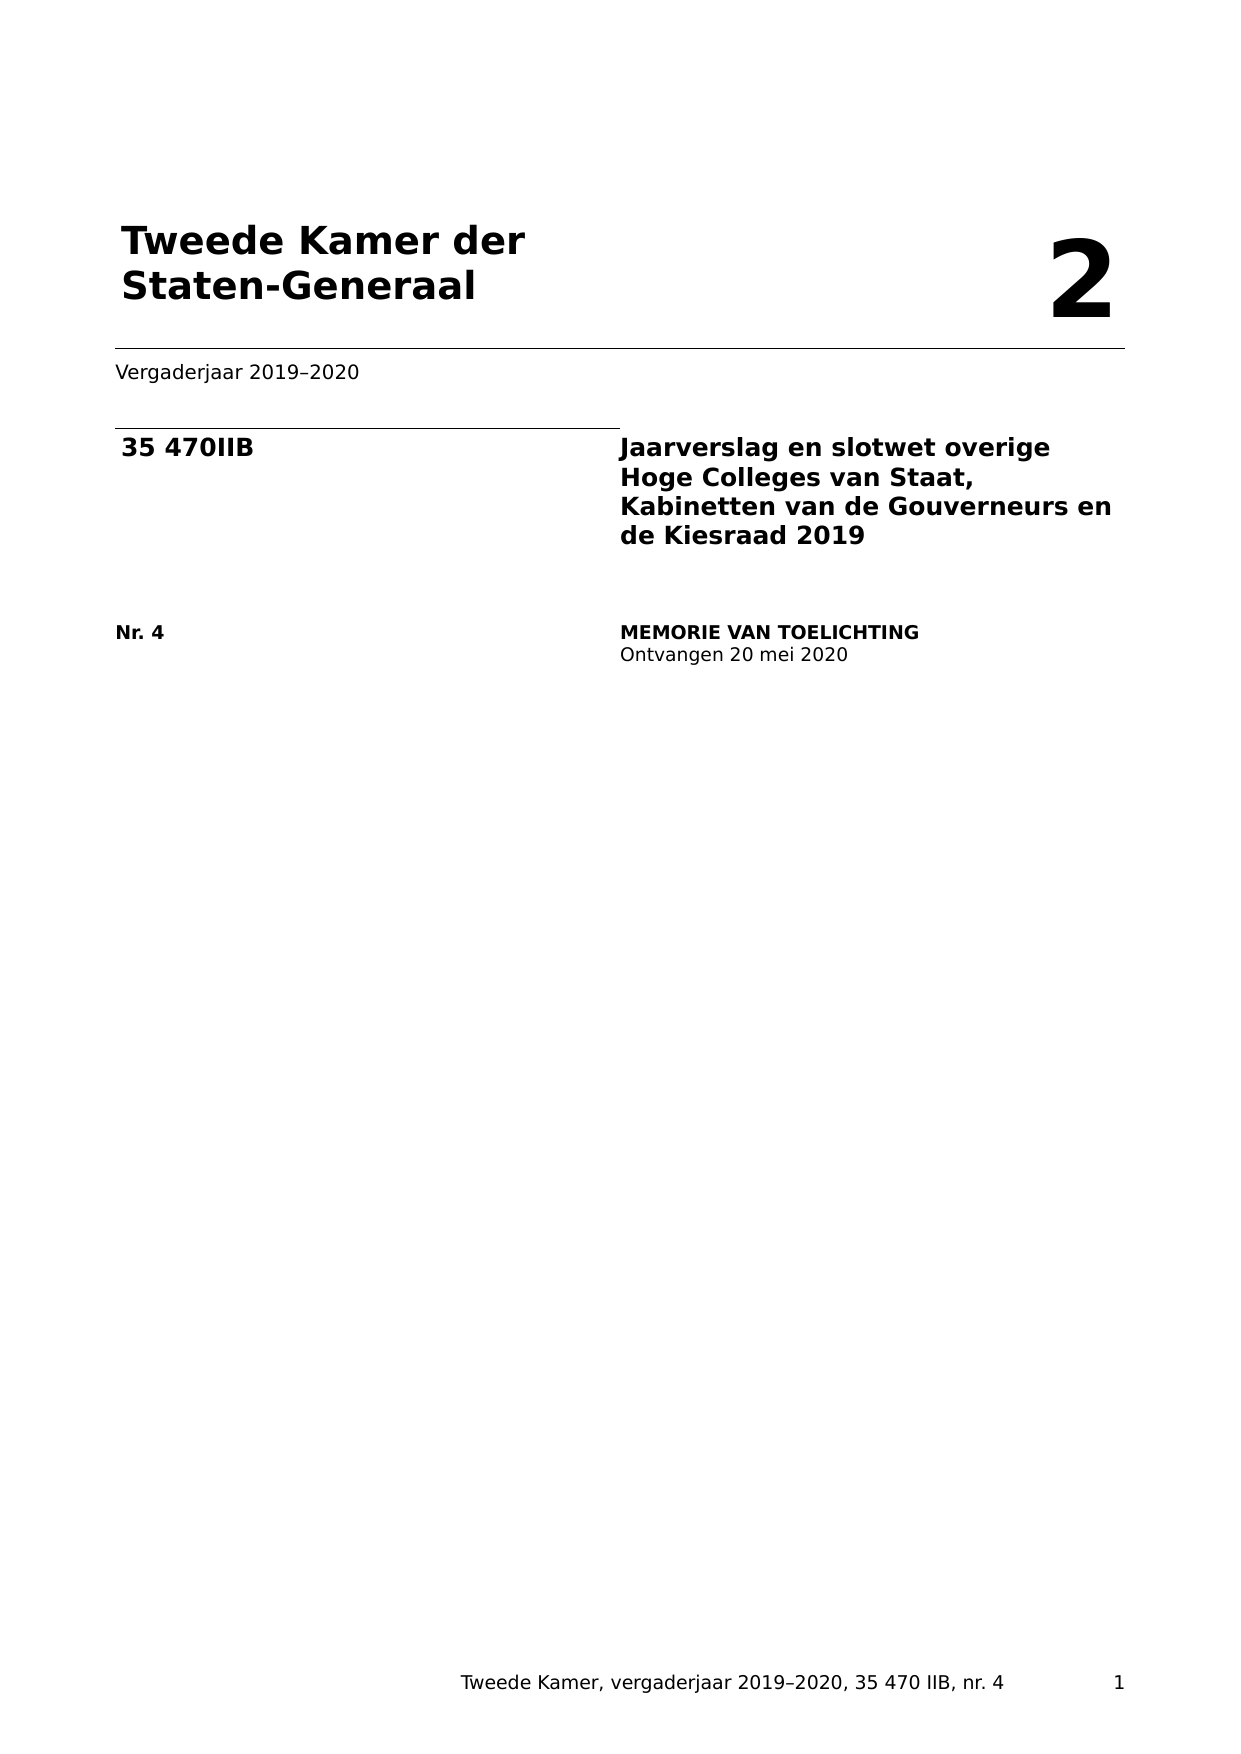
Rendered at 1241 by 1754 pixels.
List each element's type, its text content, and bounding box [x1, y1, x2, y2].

table_header 35 470IIB [115, 429, 620, 556]
table_header 2 [620, 213, 1125, 348]
table_header Jaarverslag en slotwet overige Hoge Colleges van Staat, Kabinetten van de Gouverneurs en de Kiesraad 2019 [620, 428, 1125, 556]
table_cell Vergaderjaar 2019–2020 [115, 349, 1125, 384]
table_header Nr. 4 [115, 622, 620, 688]
table_header Tweede Kamer der Staten-Generaal [115, 213, 620, 348]
table_header Memorie van toelichting Ontvangen 20 mei 2020 [620, 622, 1125, 688]
